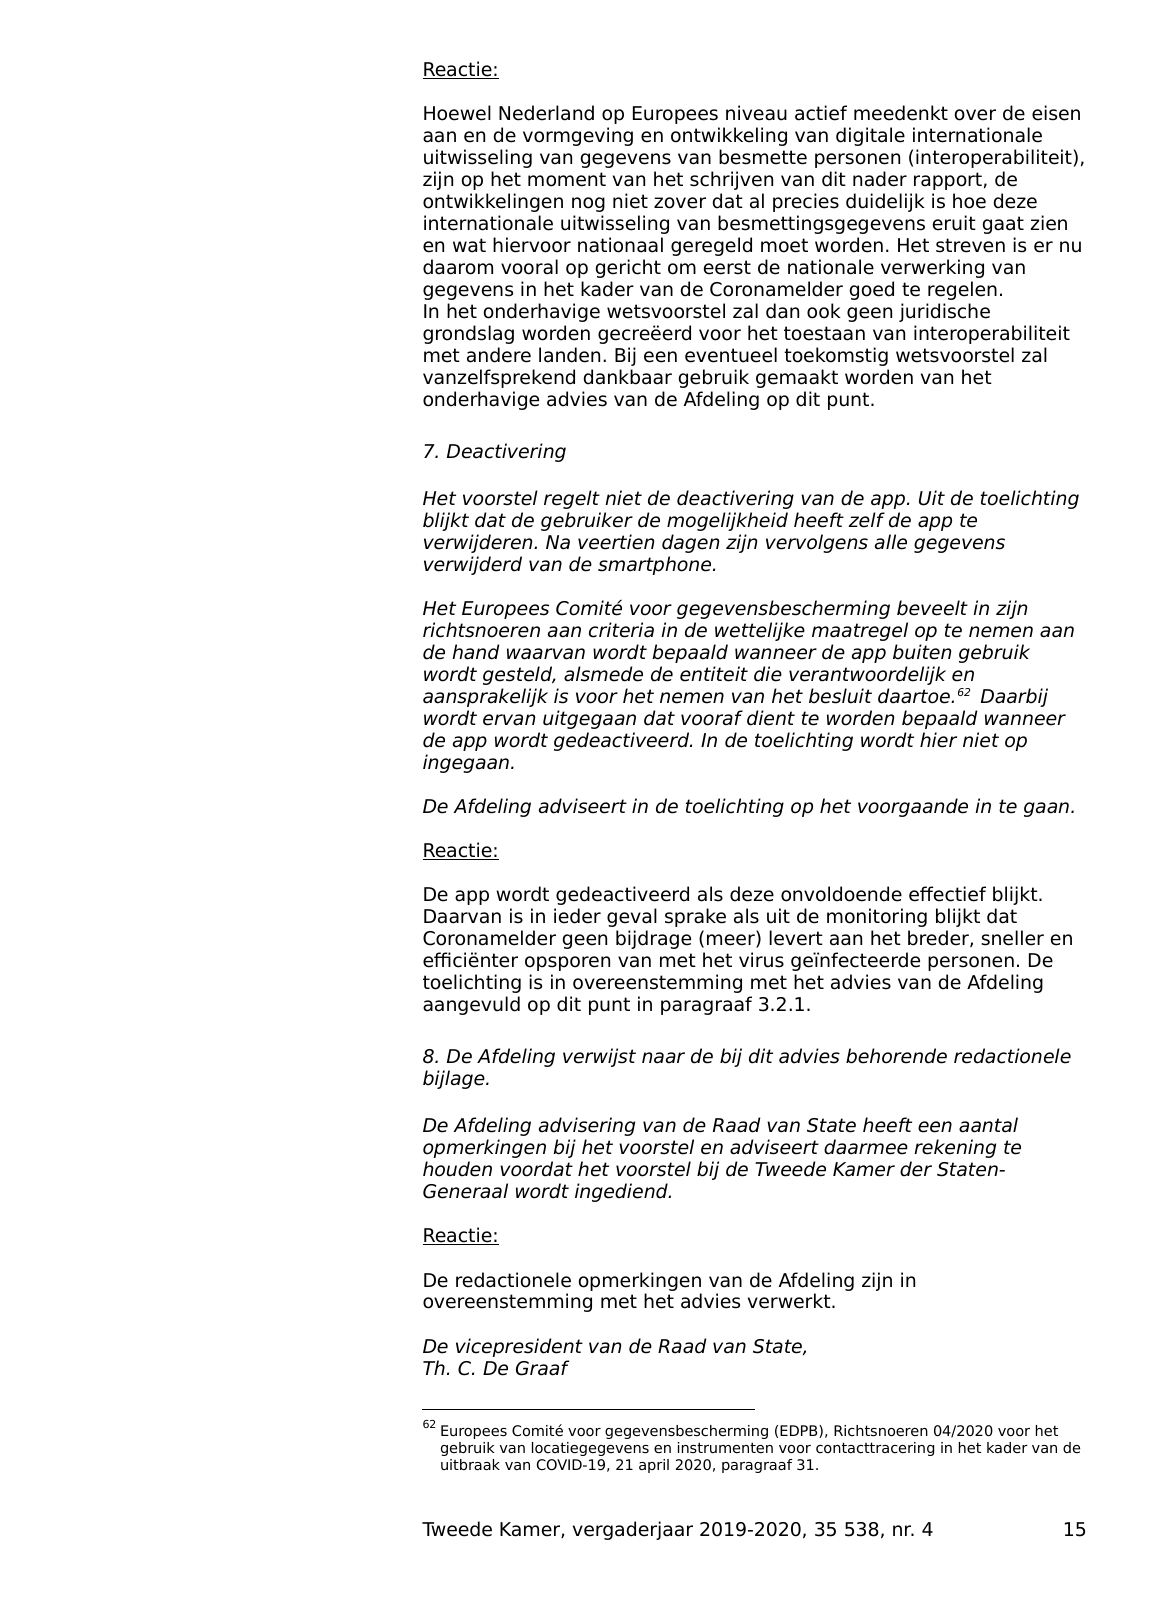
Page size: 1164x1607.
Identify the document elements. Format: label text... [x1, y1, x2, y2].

subtitle Reactie: [422, 840, 1087, 862]
text De redactionele opmerkingen van de Afdeling zijn in overeenstemming met het advies verwerkt. [422, 1269, 1087, 1313]
text De vicepresident van de Raad van State, [422, 1336, 1087, 1358]
text Het voorstel regelt niet de deactivering van de app. Uit de toelichting blijkt dat de gebruiker de mogelijkheid heeft zelf de app te verwijderen. Na veertien dagen zijn vervolgens alle gegevens verwijderd van de smartphone. [422, 488, 1087, 576]
text Hoewel Nederland op Europees niveau actief meedenkt over de eisen aan en de vormgeving en ontwikkeling van digitale internationale uitwisseling van gegevens van besmette personen (interoperabiliteit), zijn op het moment van het schrijven van dit nader rapport, de ontwikkelingen nog niet zover dat al precies duidelijk is hoe deze internationale uitwisseling van besmettingsgegevens eruit gaat zien en wat hiervoor nationaal geregeld moet worden. Het streven is er nu daarom vooral op gericht om eerst de nationale verwerking van gegevens in het kader van de Coronamelder goed te regelen. [422, 103, 1087, 301]
text Th. C. De Graaf [422, 1358, 1087, 1379]
subtitle 8. De Afdeling verwijst naar de bij dit advies behorende redactionele bijlage. [422, 1046, 1087, 1090]
text De app wordt gedeactiveerd als deze onvoldoende effectief blijkt. Daarvan is in ieder geval sprake als uit de monitoring blijkt dat Coronamelder geen bijdrage (meer) levert aan het breder, sneller en efficiënter opsporen van met het virus geïnfecteerde personen. De toelichting is in overeenstemming met het advies van de Afdeling aangevuld op dit punt in paragraaf 3.2.1. [422, 884, 1087, 1016]
subtitle Reactie: [422, 59, 1087, 81]
subtitle Reactie: [422, 1225, 1087, 1247]
text In het onderhavige wetsvoorstel zal dan ook geen juridische grondslag worden gecreëerd voor het toestaan van interoperabiliteit met andere landen. Bij een eventueel toekomstig wetsvoorstel zal vanzelfsprekend dankbaar gebruik gemaakt worden van het onderhavige advies van de Afdeling op dit punt. [422, 301, 1087, 411]
text De Afdeling adviseert in de toelichting op het voorgaande in te gaan. [422, 796, 1087, 818]
text De Afdeling advisering van de Raad van State heeft een aantal opmerkingen bij het voorstel en adviseert daarmee rekening te houden voordat het voorstel bij de Tweede Kamer der Staten-Generaal wordt ingediend. [422, 1115, 1087, 1203]
text Het Europees Comité voor gegevensbescherming beveelt in zijn richtsnoeren aan criteria in de wettelijke maatregel op te nemen aan de hand waarvan wordt bepaald wanneer de app buiten gebruik wordt gesteld, alsmede de entiteit die verantwoordelijk en aansprakelijk is voor het nemen van het besluit daartoe. Daarbij wordt ervan uitgegaan dat vooraf dient te worden bepaald wanneer de app wordt gedeactiveerd. In de toelichting wordt hier niet op ingegaan. [422, 598, 1087, 774]
subtitle 7. Deactivering [422, 441, 1087, 463]
text Europees Comité voor gegevensbescherming (EDPB), Richtsnoeren 04/2020 voor het gebruik van locatiegegevens en instrumenten voor contacttracering in het kader van de uitbraak van COVID-19, 21 april 2020, paragraaf 31. [422, 1418, 1087, 1474]
